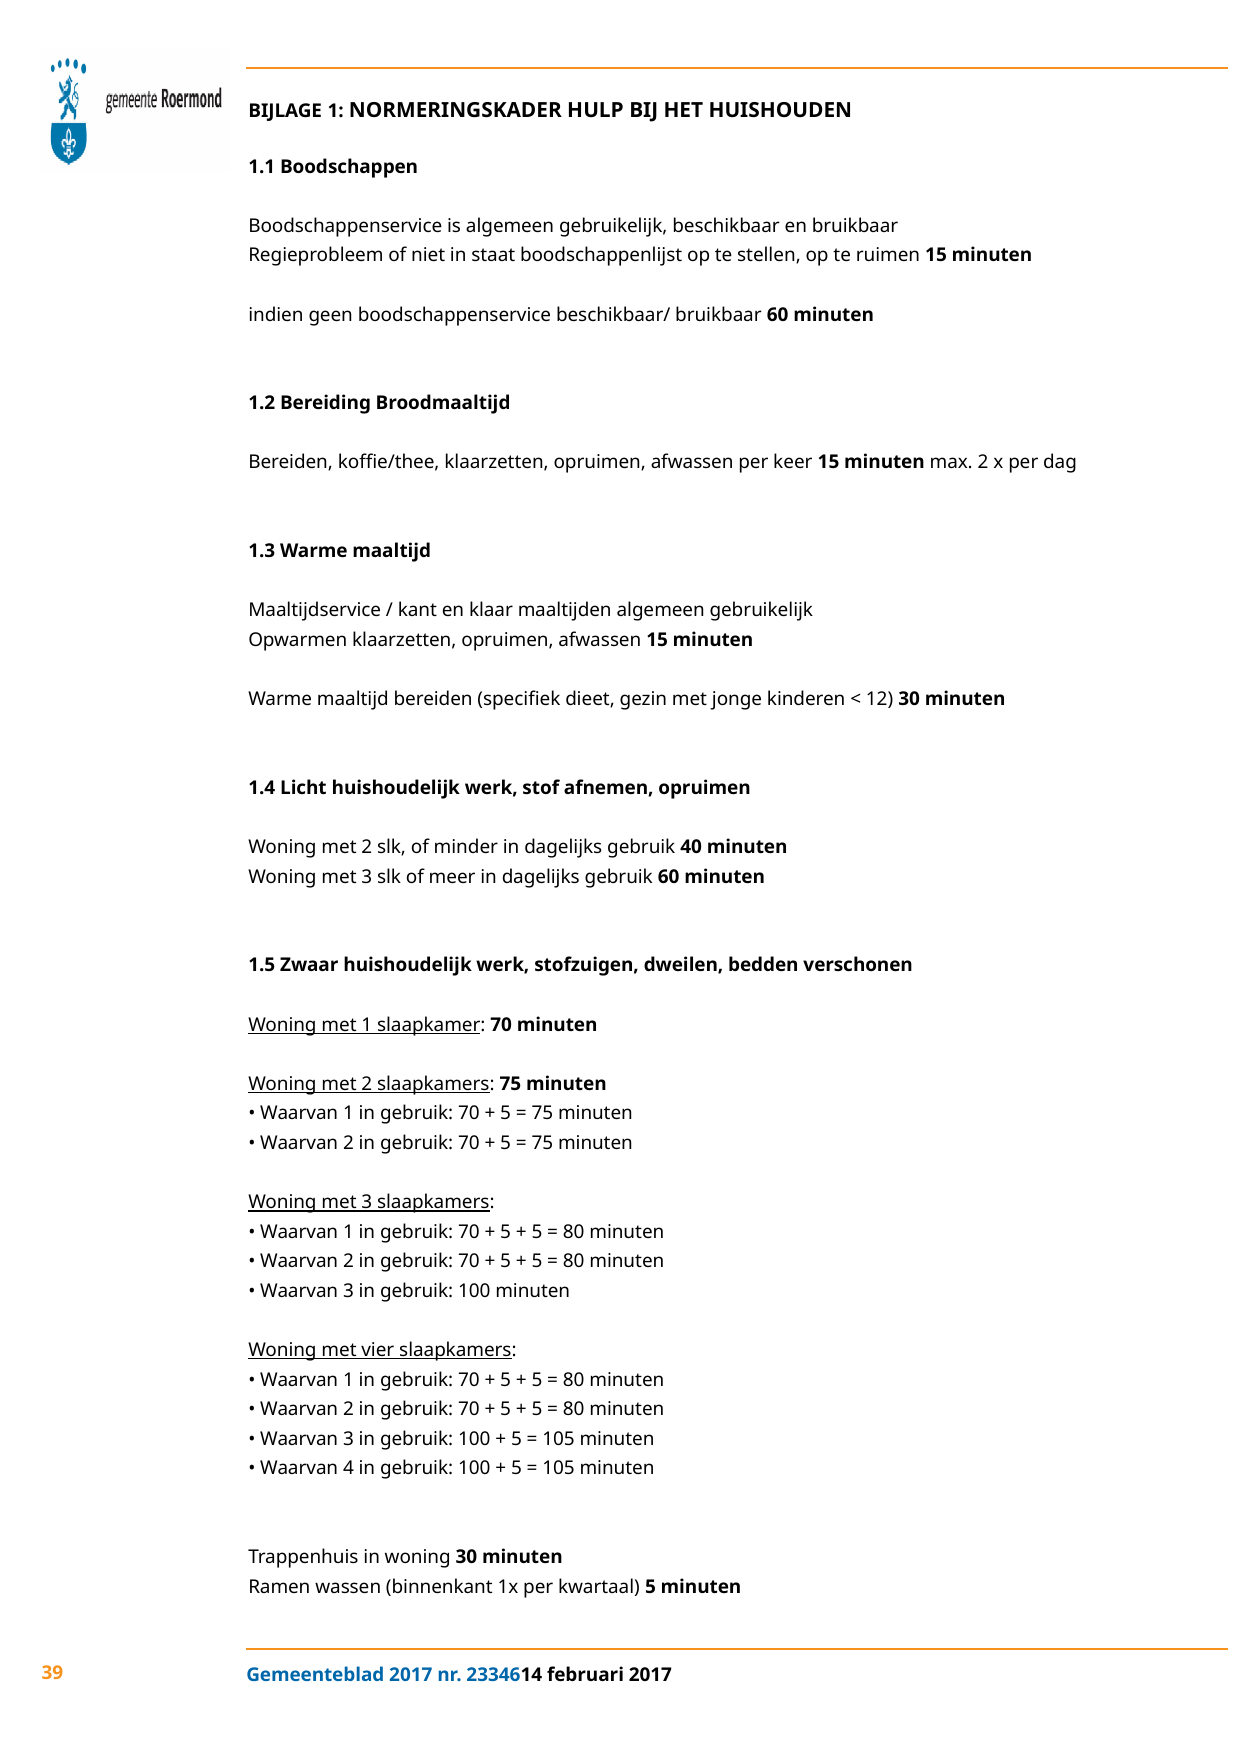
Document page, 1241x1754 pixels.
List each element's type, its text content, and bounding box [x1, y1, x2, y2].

text 1.3 Warme maaltijd [248, 537, 1152, 563]
text Regieprobleem of niet in staat boodschappenlijst op te stellen, op te ruimen 15 minuten [248, 242, 1152, 267]
text Woning met 1 slaapkamer: 70 minuten [248, 1011, 1152, 1037]
text • Waarvan 3 in gebruik: 100 + 5 = 105 minuten [248, 1425, 1152, 1451]
text 1.4 Licht huishoudelijk werk, stof afnemen, opruimen [248, 774, 1152, 800]
text Opwarmen klaarzetten, opruimen, afwassen 15 minuten [248, 626, 1152, 652]
text • Waarvan 1 in gebruik: 70 + 5 = 75 minuten [248, 1099, 1152, 1125]
text Bereiden, koffie/thee, klaarzetten, opruimen, afwassen per keer 15 minuten max. 2 x per dag [248, 449, 1152, 474]
text • Waarvan 1 in gebruik: 70 + 5 + 5 = 80 minuten [248, 1218, 1152, 1244]
text • Waarvan 1 in gebruik: 70 + 5 + 5 = 80 minuten [248, 1366, 1152, 1392]
text BIJLAGE 1: NORMERINGSKADER HULP BIJ HET HUISHOUDEN [248, 95, 1152, 123]
text • Waarvan 3 in gebruik: 100 minuten [248, 1277, 1152, 1303]
text 1.5 Zwaar huishoudelijk werk, stofzuigen, dweilen, bedden verschonen [248, 952, 1152, 977]
text Woning met 2 slk, of minder in dagelijks gebruik 40 minuten [248, 833, 1152, 859]
text 1.1 Boodschappen [248, 153, 1152, 179]
text • Waarvan 2 in gebruik: 70 + 5 + 5 = 80 minuten [248, 1395, 1152, 1421]
text Woning met 2 slaapkamers: 75 minuten [248, 1070, 1152, 1096]
text indien geen boodschappenservice beschikbaar/ bruikbaar 60 minuten [248, 301, 1152, 327]
text • Waarvan 2 in gebruik: 70 + 5 + 5 = 80 minuten [248, 1247, 1152, 1273]
text Woning met vier slaapkamers: [248, 1336, 1152, 1362]
text • Waarvan 2 in gebruik: 70 + 5 = 75 minuten [248, 1129, 1152, 1155]
text • Waarvan 4 in gebruik: 100 + 5 = 105 minuten [248, 1454, 1152, 1480]
text Trappenhuis in woning 30 minuten [248, 1543, 1152, 1569]
text Ramen wassen (binnenkant 1x per kwartaal) 5 minuten [248, 1573, 1152, 1599]
text Woning met 3 slaapkamers: [248, 1188, 1152, 1214]
text Maaltijdservice / kant en klaar maaltijden algemeen gebruikelijk [248, 597, 1152, 622]
text Boodschappenservice is algemeen gebruikelijk, beschikbaar en bruikbaar [248, 212, 1152, 238]
text Woning met 3 slk of meer in dagelijks gebruik 60 minuten [248, 863, 1152, 889]
picture [41, 47, 231, 172]
text 1.2 Bereiding Broodmaaltijd [248, 389, 1152, 415]
text Warme maaltijd bereiden (specifiek dieet, gezin met jonge kinderen < 12) 30 minuten [248, 685, 1152, 711]
